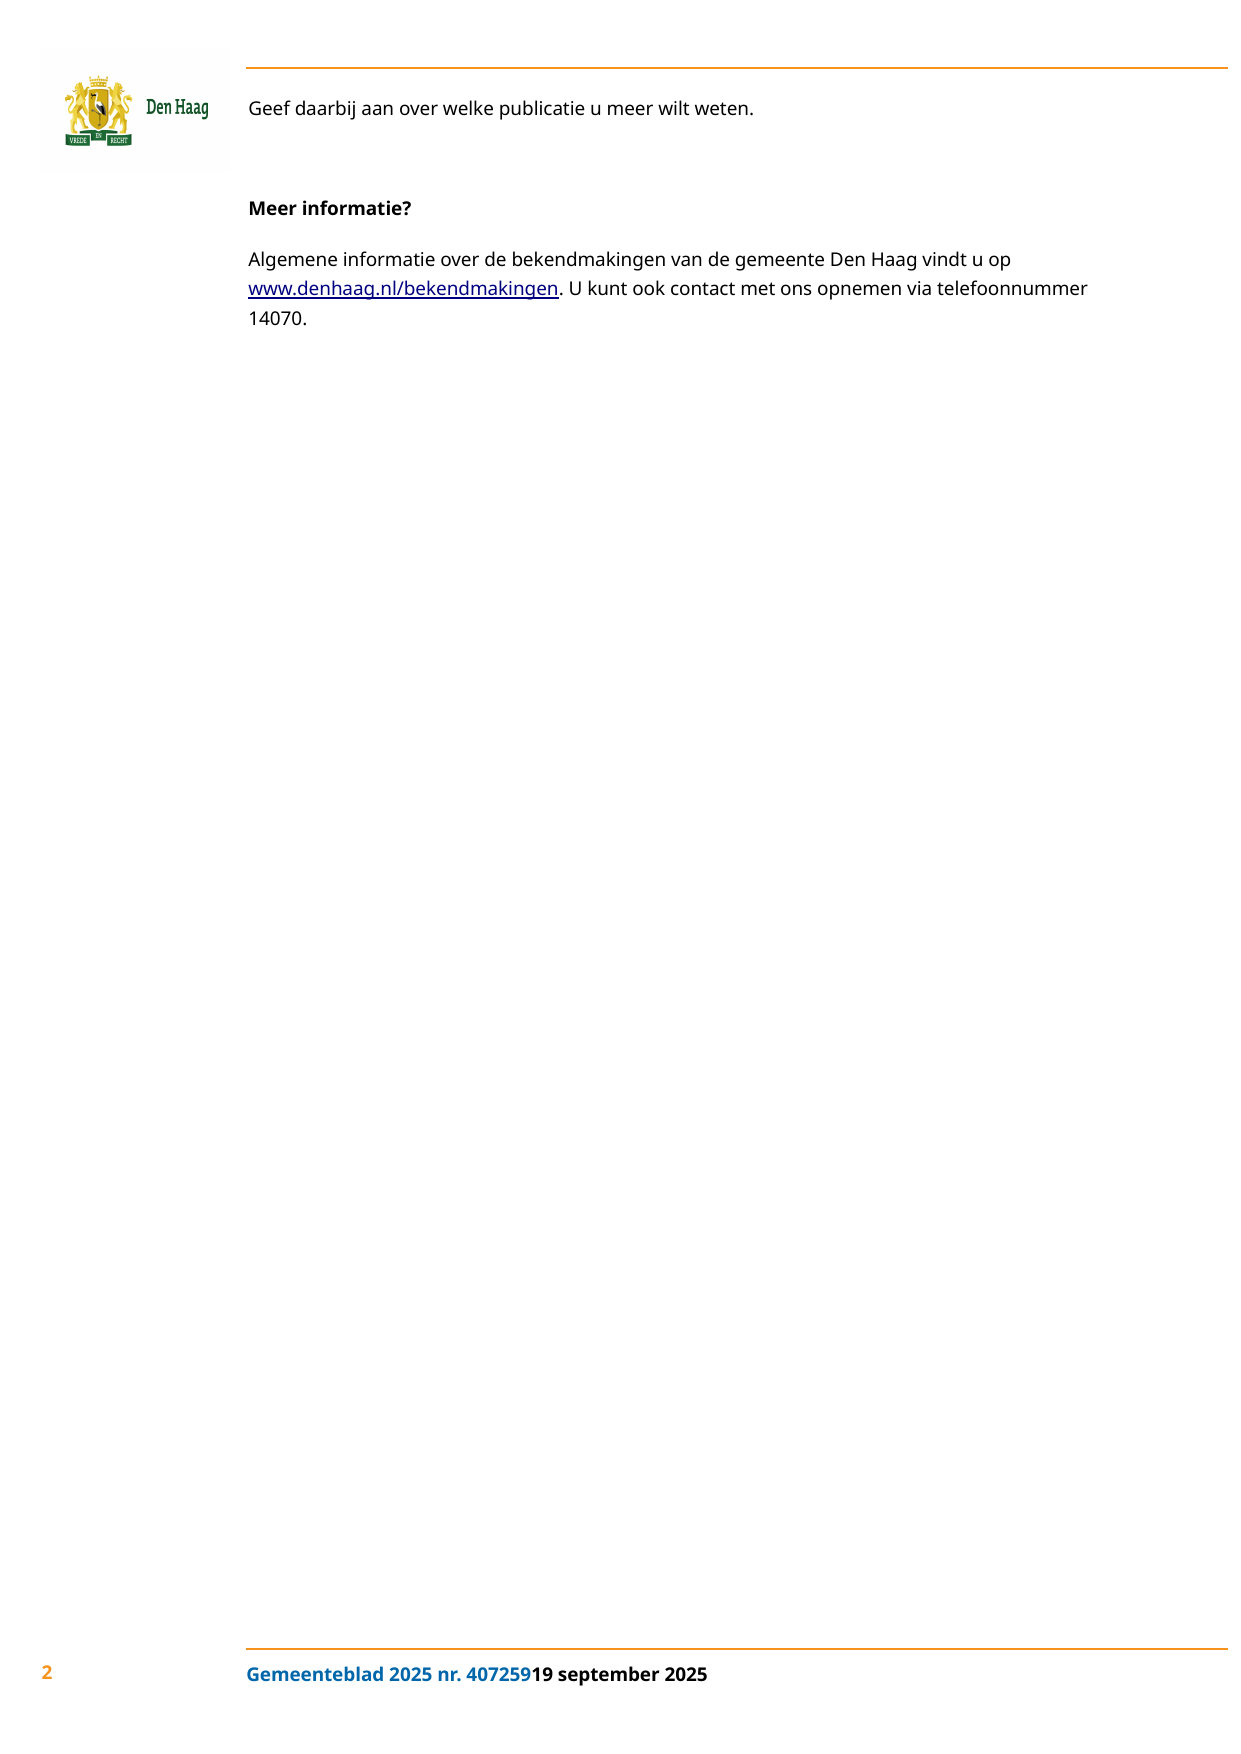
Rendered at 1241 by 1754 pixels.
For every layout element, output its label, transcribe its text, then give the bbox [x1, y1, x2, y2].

text Meer informatie? [248, 196, 1152, 221]
text Geef daarbij aan over welke publicatie u meer wilt weten. [248, 95, 1152, 121]
picture [41, 47, 231, 172]
text Algemene informatie over de bekendmakingen van de gemeente Den Haag vindt u op www.denhaag.nl/bekendmakingen. U kunt ook contact met ons opnemen via telefoonnummer 14070. [248, 246, 1152, 331]
